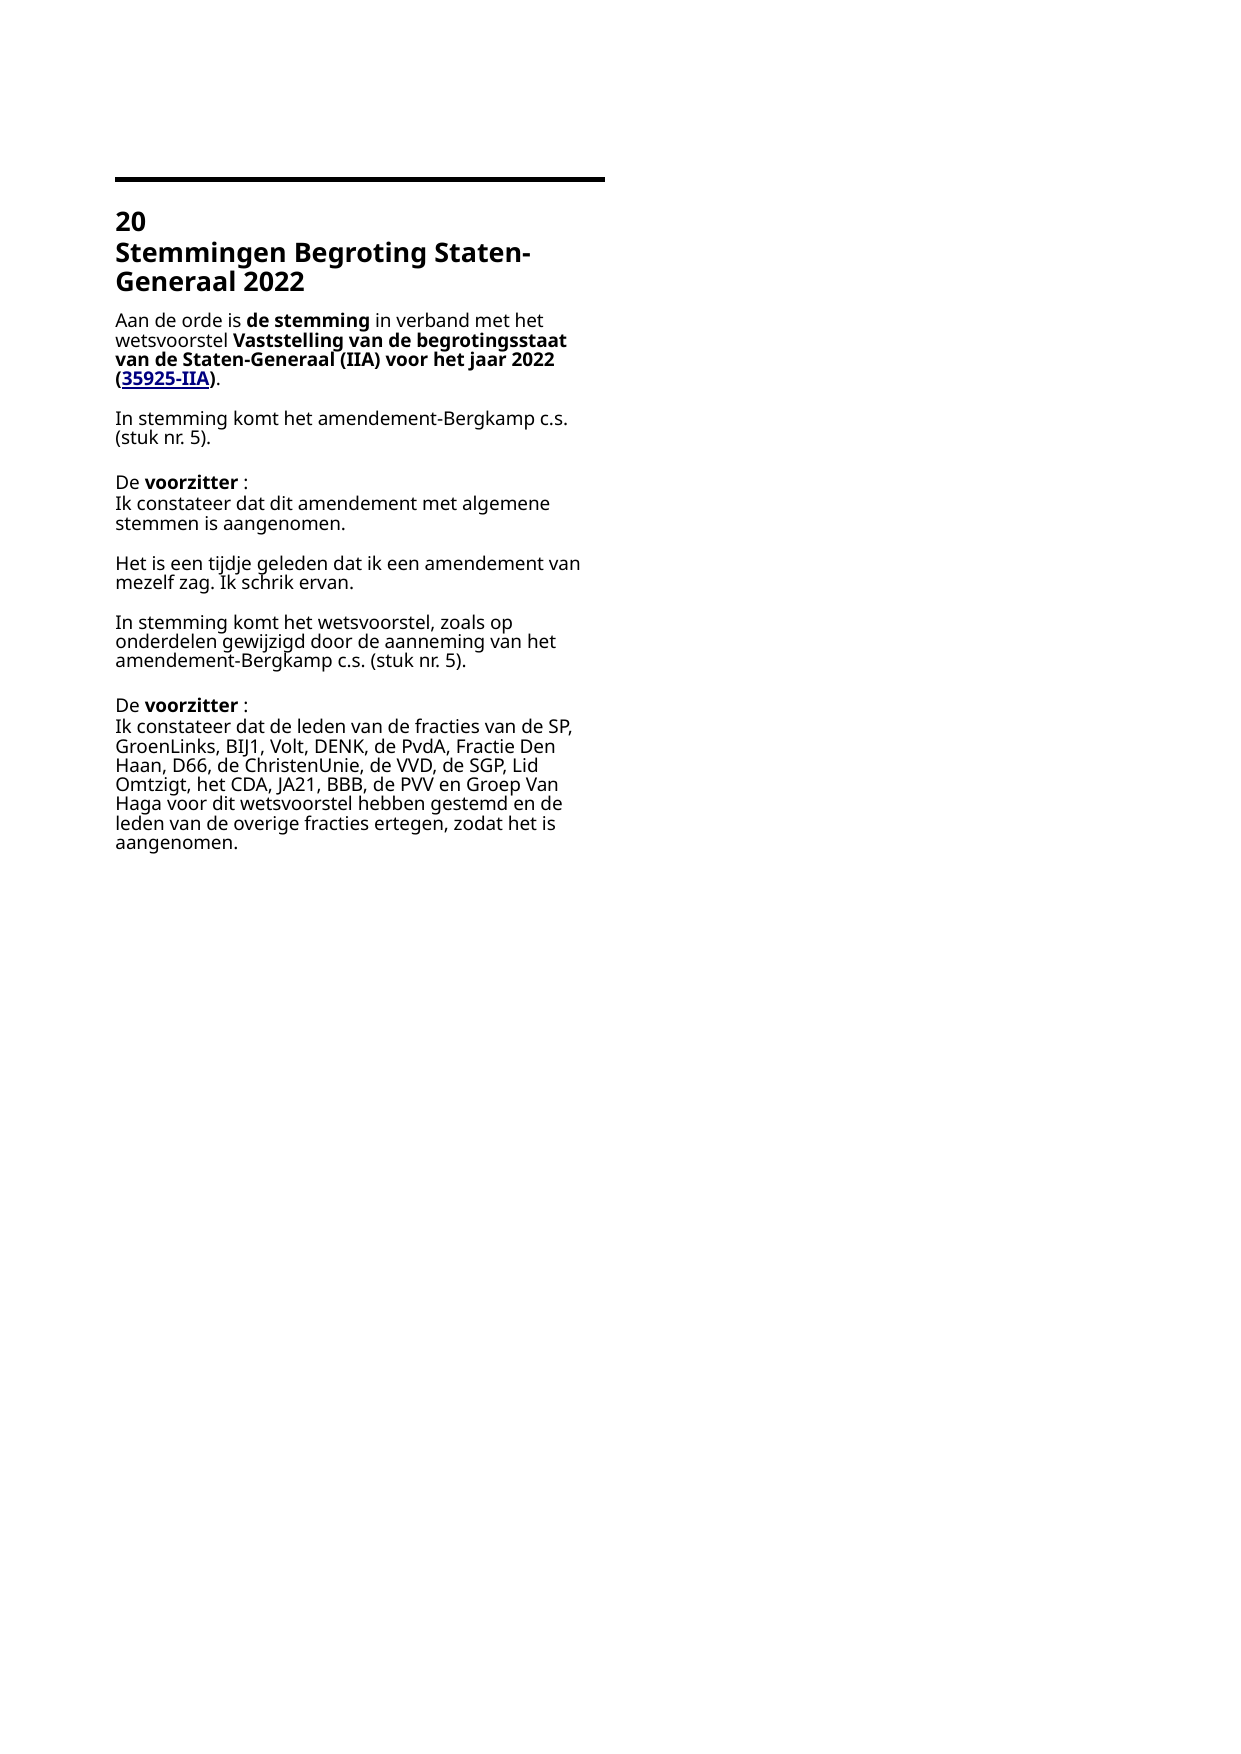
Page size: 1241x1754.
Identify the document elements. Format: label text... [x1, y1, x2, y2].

text Stemmingen Begroting Staten-Generaal 2022 [115, 239, 605, 312]
text In stemming komt het amendement-Bergkamp c.s. (stuk nr. 5). [115, 410, 605, 449]
text De voorzitter : [115, 469, 605, 495]
text Het is een tijdje geleden dat ik een amendement van mezelf zag. Ik schrik ervan. [115, 554, 605, 593]
text 20 [115, 203, 605, 239]
text De voorzitter : [115, 693, 605, 718]
text Ik constateer dat dit amendement met algemene stemmen is aangenomen. [115, 495, 605, 534]
text Ik constateer dat de leden van de fracties van de SP, GroenLinks, BIJ1, Volt, DENK, de PvdA, Fractie Den Haan, D66, de ChristenUnie, de VVD, de SGP, Lid Omtzigt, het CDA, JA21, BBB, de PVV en Groep Van Haga voor dit wetsvoorstel hebben gestemd en de leden van de overige fracties ertegen, zodat het is aangenomen. [115, 718, 605, 853]
text Aan de orde is de stemming in verband met het wetsvoorstel Vaststelling van de begrotingsstaat van de Staten-Generaal (IIA) voor het jaar 2022 (35925-IIA). [115, 312, 605, 389]
text In stemming komt het wetsvoorstel, zoals op onderdelen gewijzigd door de aanneming van het amendement-Bergkamp c.s. (stuk nr. 5). [115, 614, 605, 672]
